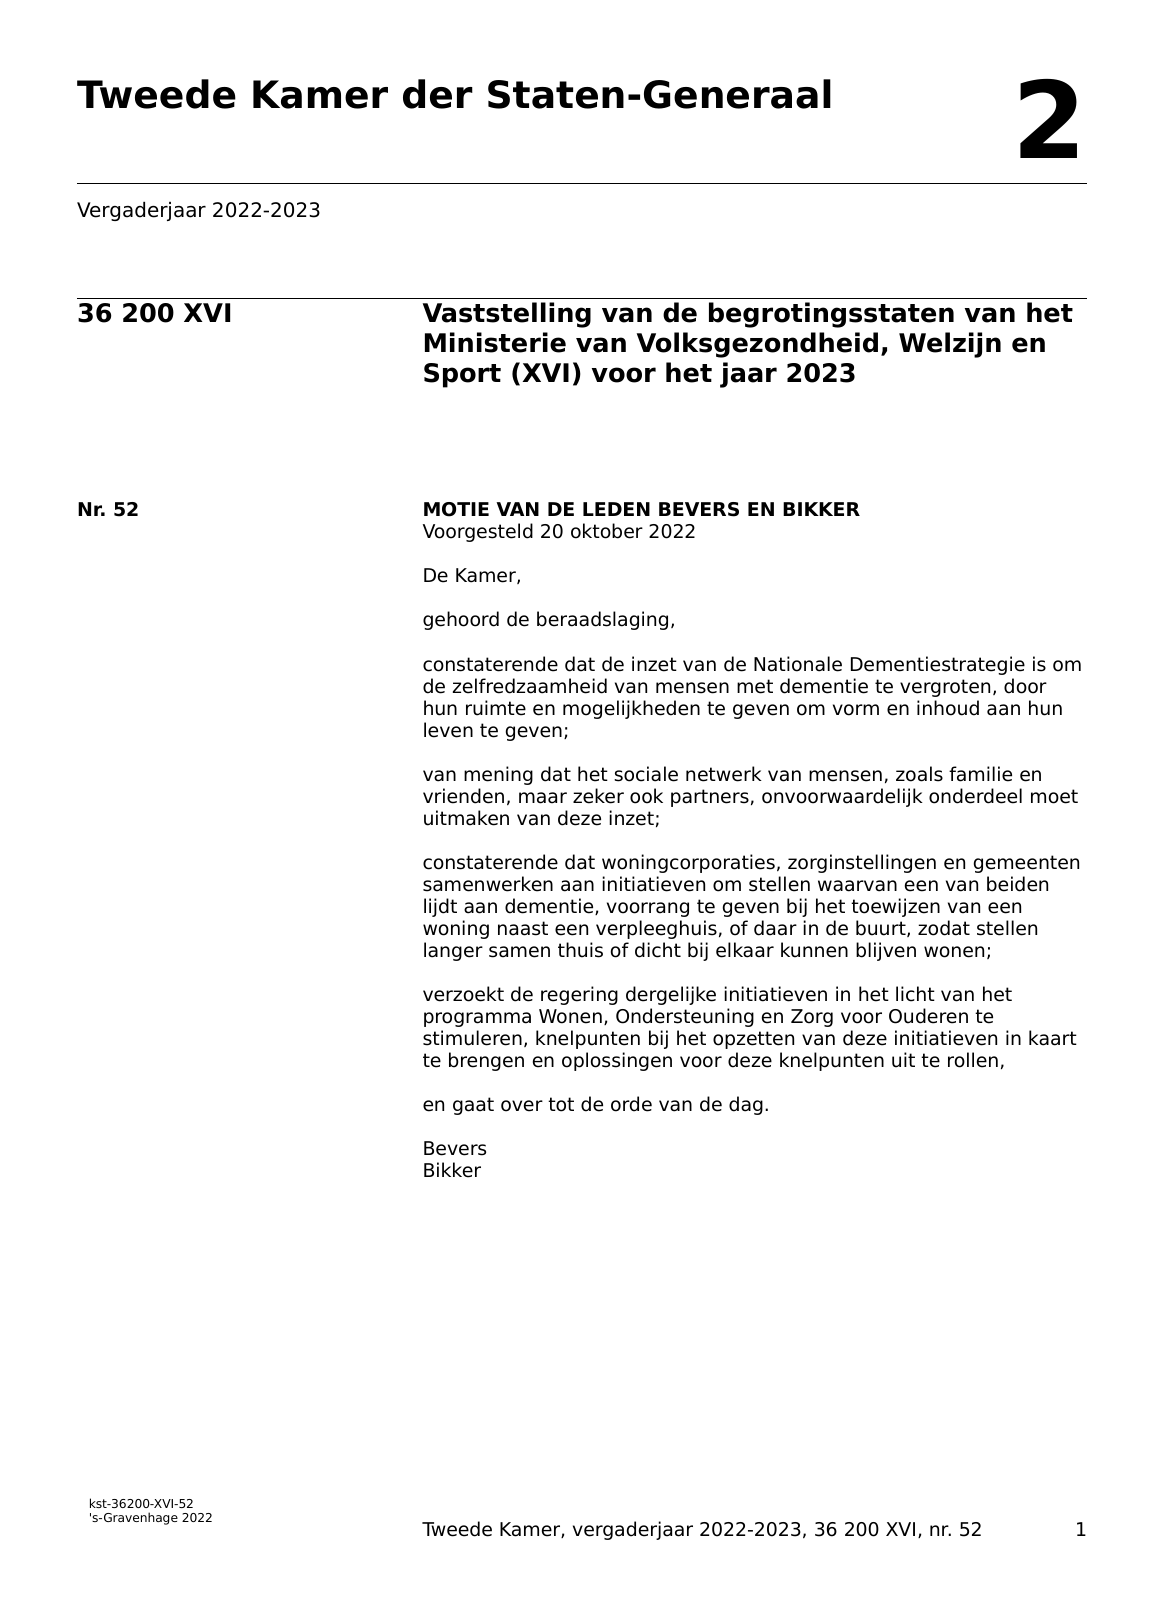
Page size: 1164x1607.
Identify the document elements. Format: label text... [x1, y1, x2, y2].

text Bevers [422, 1138, 1087, 1160]
text De Kamer, [422, 565, 1087, 587]
text verzoekt de regering dergelijke initiatieven in het licht van het programma Wonen, Ondersteuning en Zorg voor Ouderen te stimuleren, knelpunten bij het opzetten van deze initiatieven in kaart te brengen en oplossingen voor deze knelpunten uit te rollen, [422, 984, 1087, 1072]
text constaterende dat woningcorporaties, zorginstellingen en gemeenten samenwerken aan initiatieven om stellen waarvan een van beiden lijdt aan dementie, voorrang te geven bij het toewijzen van een woning naast een verpleeghuis, of daar in de buurt, zodat stellen langer samen thuis of dicht bij elkaar kunnen blijven wonen; [422, 852, 1087, 962]
text 's-Gravenhage 2022 [88, 1511, 323, 1525]
table_header 2 [886, 59, 1087, 183]
text en gaat over tot de orde van de dag. [422, 1094, 1087, 1116]
text gehoord de beraadslaging, [422, 609, 1087, 631]
text Voorgesteld 20 oktober 2022 [422, 521, 1087, 543]
text constaterende dat de inzet van de Nationale Dementiestrategie is om de zelfredzaamheid van mensen met dementie te vergroten, door hun ruimte en mogelijkheden te geven om vorm en inhoud aan hun leven te geven; [422, 653, 1087, 741]
table_cell Vergaderjaar 2022-2023 [77, 184, 1087, 298]
table_header Tweede Kamer der Staten-Generaal [77, 59, 886, 183]
text van mening dat het sociale netwerk van mensen, zoals familie en vrienden, maar zeker ook partners, onvoorwaardelijk onderdeel moet uitmaken van deze inzet; [422, 764, 1087, 829]
text Bikker [422, 1160, 1087, 1182]
text kst-36200-XVI-52 [88, 1497, 323, 1511]
subtitle 36 200 XVI Vaststelling van de begrotingsstaten van het Ministerie van Volksgezondheid, Welzijn en Sport (XVI) voor het jaar 2023 [77, 299, 1087, 388]
subtitle Nr. 52 MOTIE VAN DE LEDEN BEVERS EN BIKKER [77, 499, 1087, 521]
